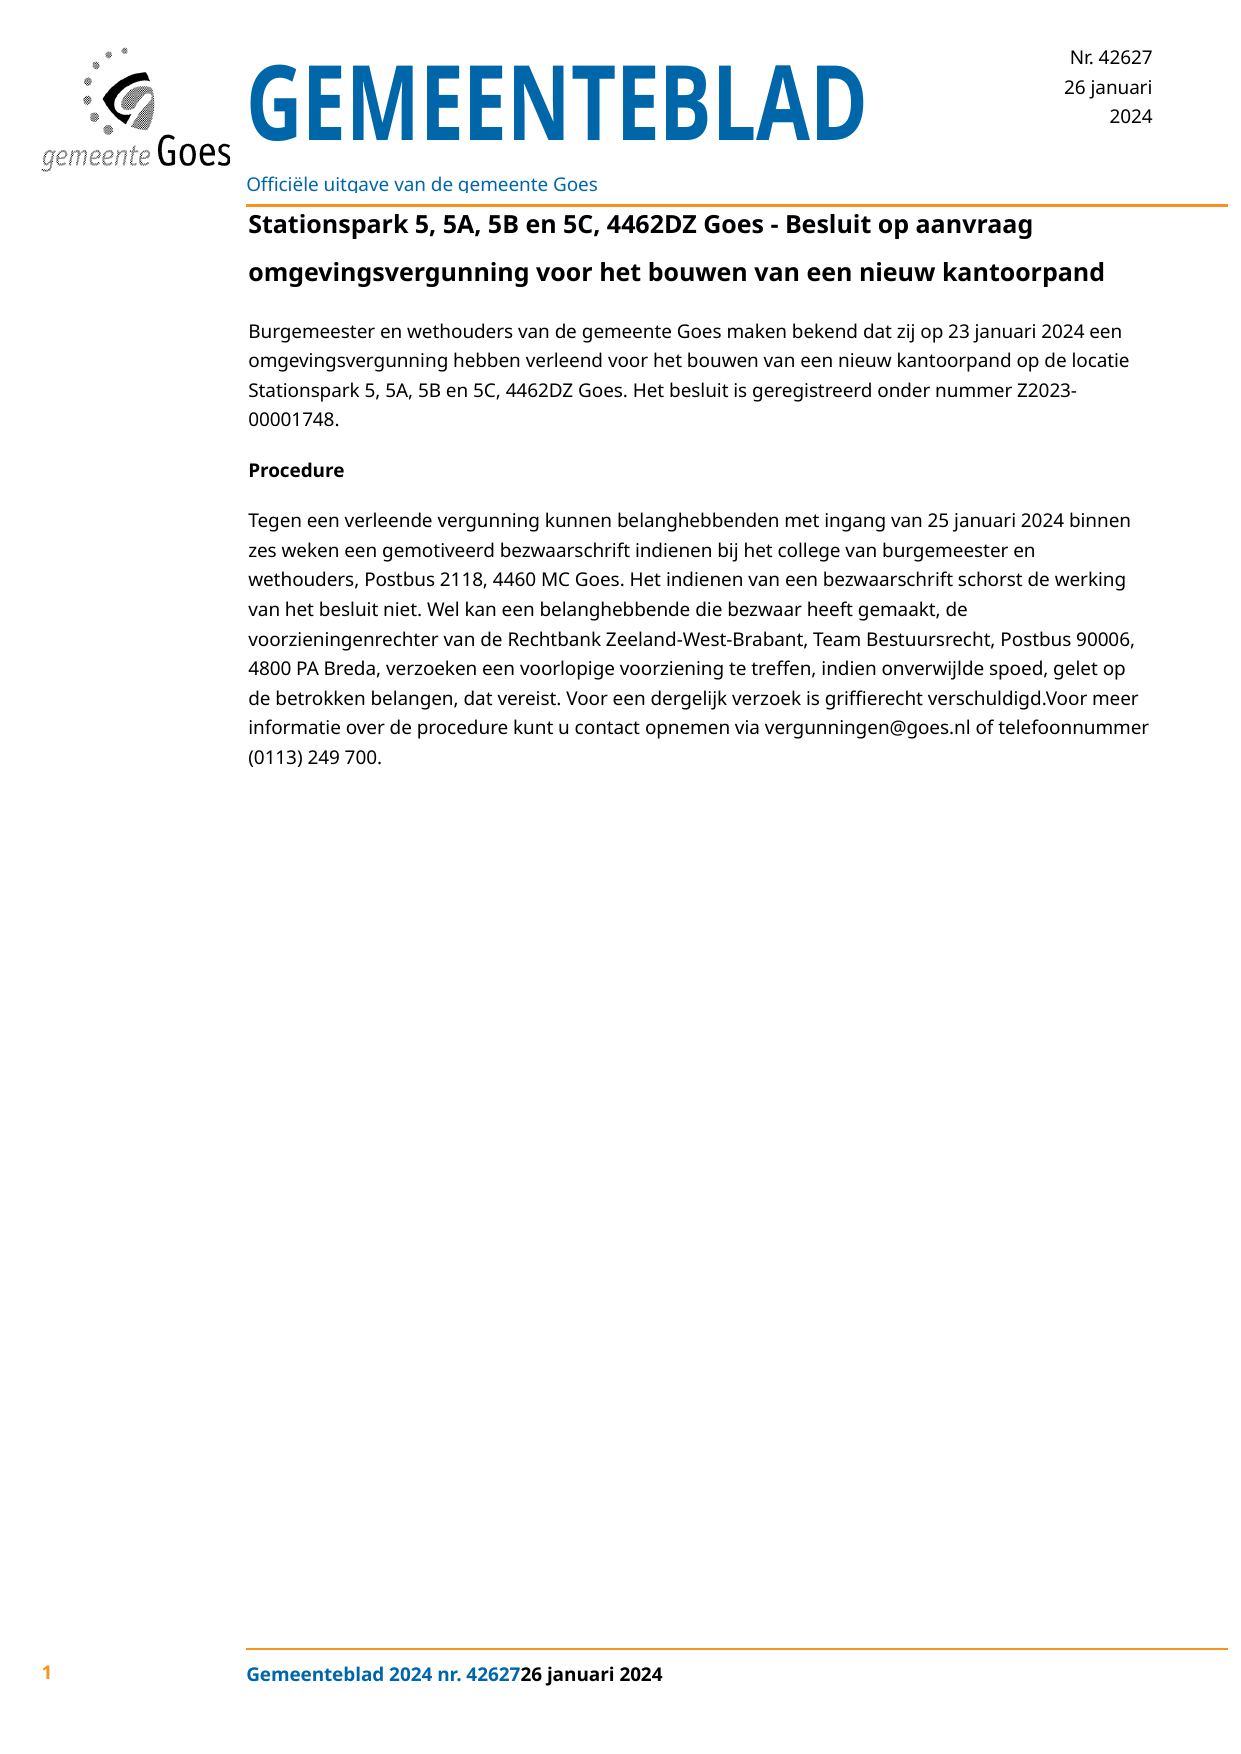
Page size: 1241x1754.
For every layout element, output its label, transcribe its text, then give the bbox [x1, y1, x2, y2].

text Stationspark 5, 5A, 5B en 5C, 4462DZ Goes - Besluit op aanvraag omgevingsvergunning voor het bouwen van een nieuw kantoorpand [248, 207, 1152, 288]
text Burgemeester en wethouders van de gemeente Goes maken bekend dat zij op 23 januari 2024 een omgevingsvergunning hebben verleend voor het bouwen van een nieuw kantoorpand op de locatie Stationspark 5, 5A, 5B en 5C, 4462DZ Goes. Het besluit is geregistreerd onder nummer Z2023-00001748. [248, 318, 1152, 432]
text Tegen een verleende vergunning kunnen belanghebbenden met ingang van 25 januari 2024 binnen zes weken een gemotiveerd bezwaarschrift indienen bij het college van burgemeester en wethouders, Postbus 2118, 4460 MC Goes. Het indienen van een bezwaarschrift schorst de werking van het besluit niet. Wel kan een belanghebbende die bezwaar heeft gemaakt, de voorzieningenrechter van de Rechtbank Zeeland-West-Brabant, Team Bestuursrecht, Postbus 90006, 4800 PA Breda, verzoeken een voorlopige voorziening te treffen, indien onverwijlde spoed, gelet op de betrokken belangen, dat vereist. Voor een dergelijk verzoek is griffierecht verschuldigd.Voor meer informatie over de procedure kunt u contact opnemen via vergunningen@goes.nl of telefoonnummer (0113) 249 700. [248, 507, 1152, 770]
picture [41, 47, 231, 172]
text Procedure [248, 457, 1152, 483]
